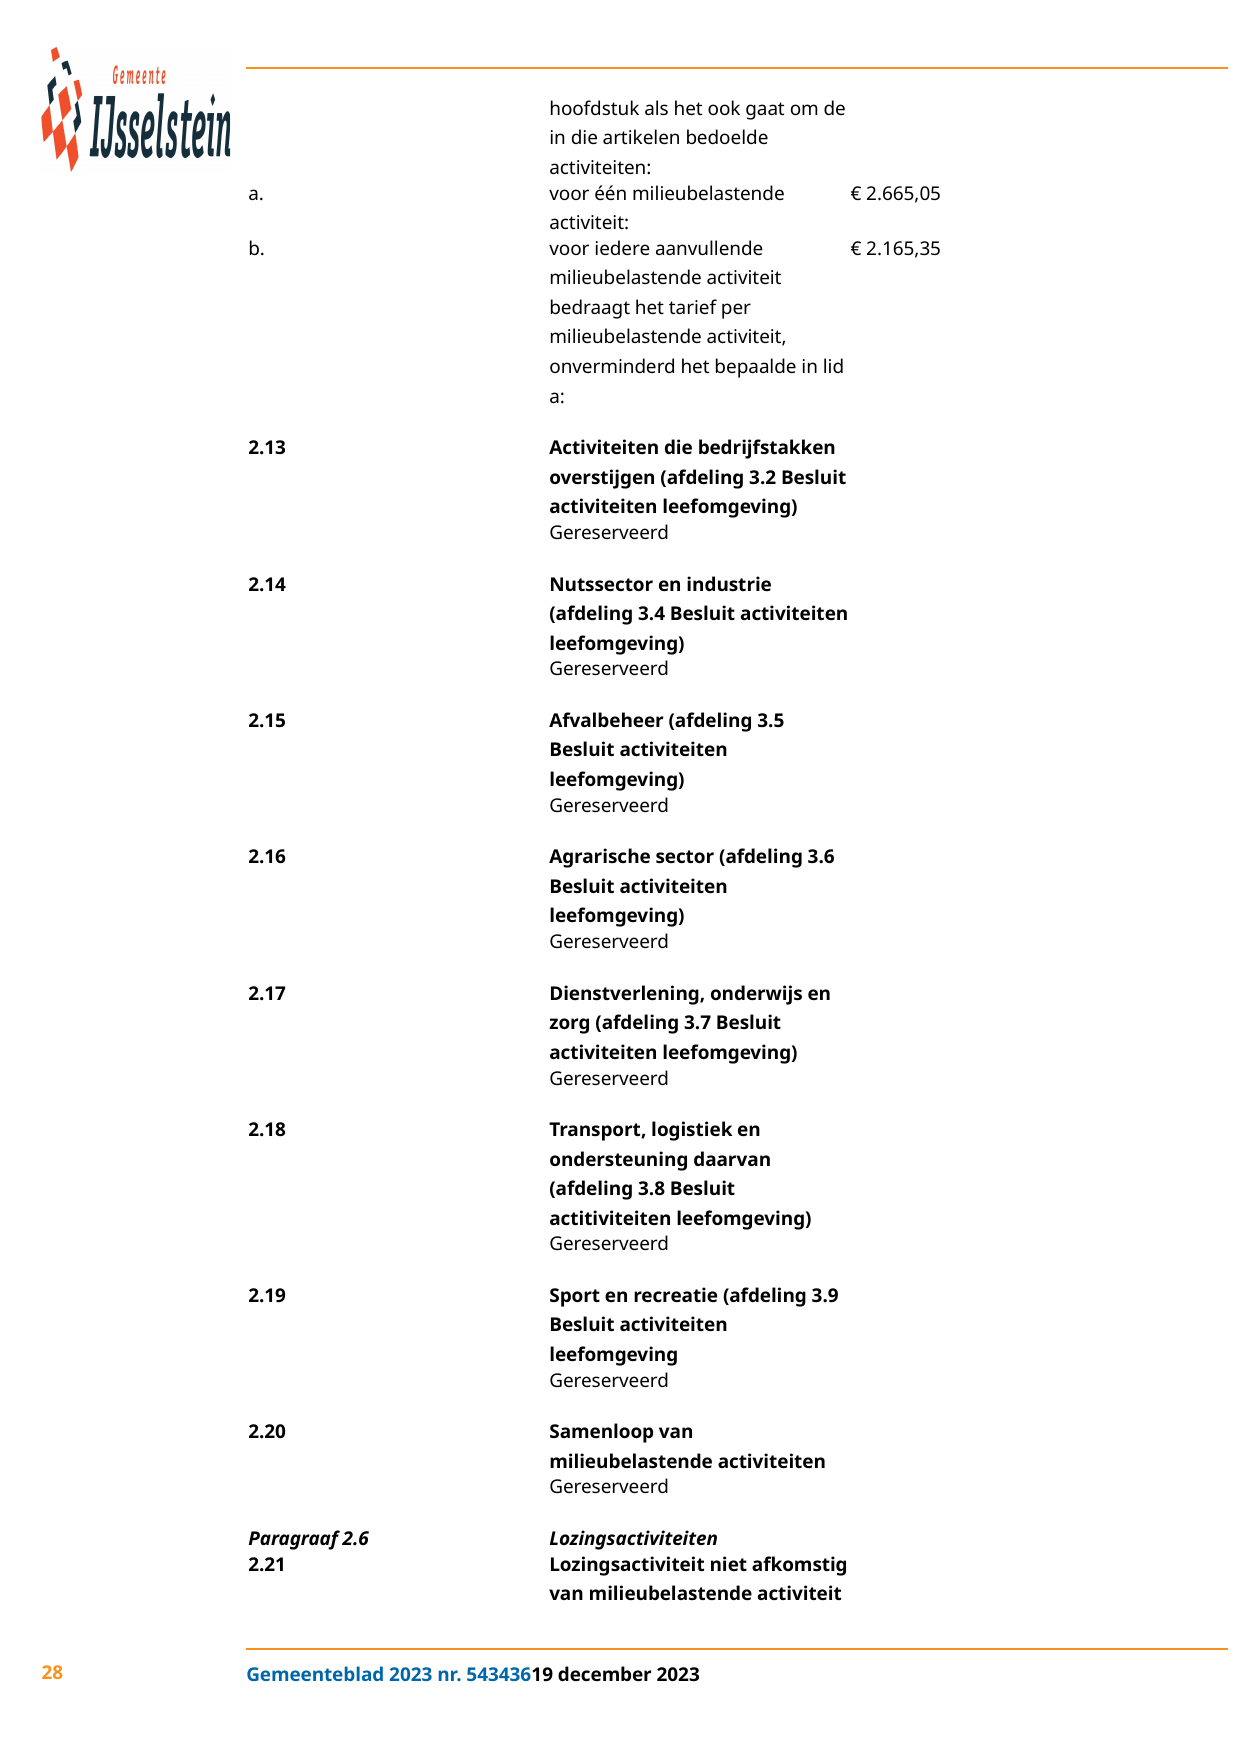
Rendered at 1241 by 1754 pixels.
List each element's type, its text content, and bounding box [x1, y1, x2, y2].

table_cell [549, 681, 850, 707]
table_cell [248, 409, 549, 434]
table_cell [248, 1393, 549, 1418]
table_cell Transport, logistiek en ondersteuning daarvan (afdeling 3.8 Besluit actitiviteiten leefomgeving) [549, 1116, 850, 1231]
table_cell voor één milieubelastende activiteit: [549, 180, 850, 235]
table_cell [248, 519, 549, 545]
table_cell hoofdstuk als het ook gaat om de in die artikelen bedoelde activiteiten: [549, 95, 850, 180]
table_cell [850, 1367, 1152, 1393]
table_cell Agrarische sector (afdeling 3.6 Besluit activiteiten leefomgeving) [549, 844, 850, 928]
table_cell 2.18 [248, 1116, 549, 1231]
table_cell [850, 434, 1152, 519]
table_cell Gereserveerd [549, 1231, 850, 1256]
table_cell [248, 954, 549, 980]
table_cell [850, 1525, 1152, 1551]
picture [41, 47, 231, 172]
table_cell [248, 1256, 549, 1282]
table_cell 2.20 [248, 1419, 549, 1474]
table_cell Gereserveerd [549, 656, 850, 681]
table_cell [850, 1116, 1152, 1231]
table_cell [248, 792, 549, 818]
table_cell [248, 681, 549, 707]
table_cell Dienstverlening, onderwijs en zorg (afdeling 3.7 Besluit activiteiten leefomgeving) [549, 980, 850, 1065]
table_cell [248, 1367, 549, 1393]
table_cell [549, 409, 850, 434]
table_cell [248, 1500, 549, 1525]
table_cell [248, 656, 549, 681]
table_cell [549, 1393, 850, 1418]
table_cell € 2.165,35 [850, 235, 1152, 409]
table_cell [248, 95, 549, 180]
table_cell 2.21 [248, 1551, 549, 1606]
table_cell [850, 1090, 1152, 1116]
table_cell Nutssector en industrie (afdeling 3.4 Besluit activiteiten leefomgeving) [549, 571, 850, 656]
table_cell voor iedere aanvullende milieubelastende activiteit bedraagt het tarief per milieubelastende activiteit, onverminderd het bepaalde in lid a: [549, 235, 850, 409]
table_cell [248, 928, 549, 954]
table_cell [850, 1231, 1152, 1256]
table_cell Samenloop van milieubelastende activiteiten [549, 1419, 850, 1474]
table_cell [850, 1419, 1152, 1474]
table_cell Gereserveerd [549, 1367, 850, 1393]
table_cell [549, 818, 850, 843]
table_cell 2.17 [248, 980, 549, 1065]
table_cell Lozingsactiviteiten [549, 1525, 850, 1551]
table_cell [248, 818, 549, 843]
table_cell [248, 1090, 549, 1116]
table_cell [549, 1500, 850, 1525]
table_cell [850, 571, 1152, 656]
table_cell [850, 954, 1152, 980]
table_cell 2.14 [248, 571, 549, 656]
table_cell [850, 519, 1152, 545]
table_cell [549, 1256, 850, 1282]
table_cell [248, 1065, 549, 1090]
table_cell 2.16 [248, 844, 549, 928]
table_cell [850, 1282, 1152, 1367]
table_cell [850, 707, 1152, 792]
table_cell Lozingsactiviteit niet afkomstig van milieubelastende activiteit [549, 1551, 850, 1606]
table_cell 2.19 [248, 1282, 549, 1367]
table_cell [850, 545, 1152, 571]
table_cell [850, 1551, 1152, 1606]
table_cell Paragraaf 2.6 [248, 1525, 549, 1551]
table_cell [850, 681, 1152, 707]
table_cell [850, 1065, 1152, 1090]
table_cell [850, 980, 1152, 1065]
table_cell Gereserveerd [549, 1474, 850, 1499]
table_cell Gereserveerd [549, 928, 850, 954]
table_cell [850, 792, 1152, 818]
table_cell [850, 818, 1152, 843]
table_cell Sport en recreatie (afdeling 3.9 Besluit activiteiten leefomgeving [549, 1282, 850, 1367]
table_cell Afvalbeheer (afdeling 3.5 Besluit activiteiten leefomgeving) [549, 707, 850, 792]
table_cell a. [248, 180, 549, 235]
table_cell Gereserveerd [549, 1065, 850, 1090]
table_cell [549, 954, 850, 980]
table_cell Gereserveerd [549, 519, 850, 545]
table_cell 2.13 [248, 434, 549, 519]
table_cell [850, 1393, 1152, 1418]
table_cell [850, 656, 1152, 681]
table_cell [248, 1231, 549, 1256]
table_cell [850, 1500, 1152, 1525]
table_cell b. [248, 235, 549, 409]
table_cell [549, 545, 850, 571]
table_cell [549, 1090, 850, 1116]
table_cell [850, 95, 1152, 180]
table_cell € 2.665,05 [850, 180, 1152, 235]
table_cell [850, 1256, 1152, 1282]
table_cell [248, 1474, 549, 1499]
table_cell [850, 928, 1152, 954]
table_cell [850, 1474, 1152, 1499]
table_cell Gereserveerd [549, 792, 850, 818]
table_cell [850, 844, 1152, 928]
table_cell [248, 545, 549, 571]
table_cell Activiteiten die bedrijfstakken overstijgen (afdeling 3.2 Besluit activiteiten leefomgeving) [549, 434, 850, 519]
table_cell 2.15 [248, 707, 549, 792]
table_cell [850, 409, 1152, 434]
